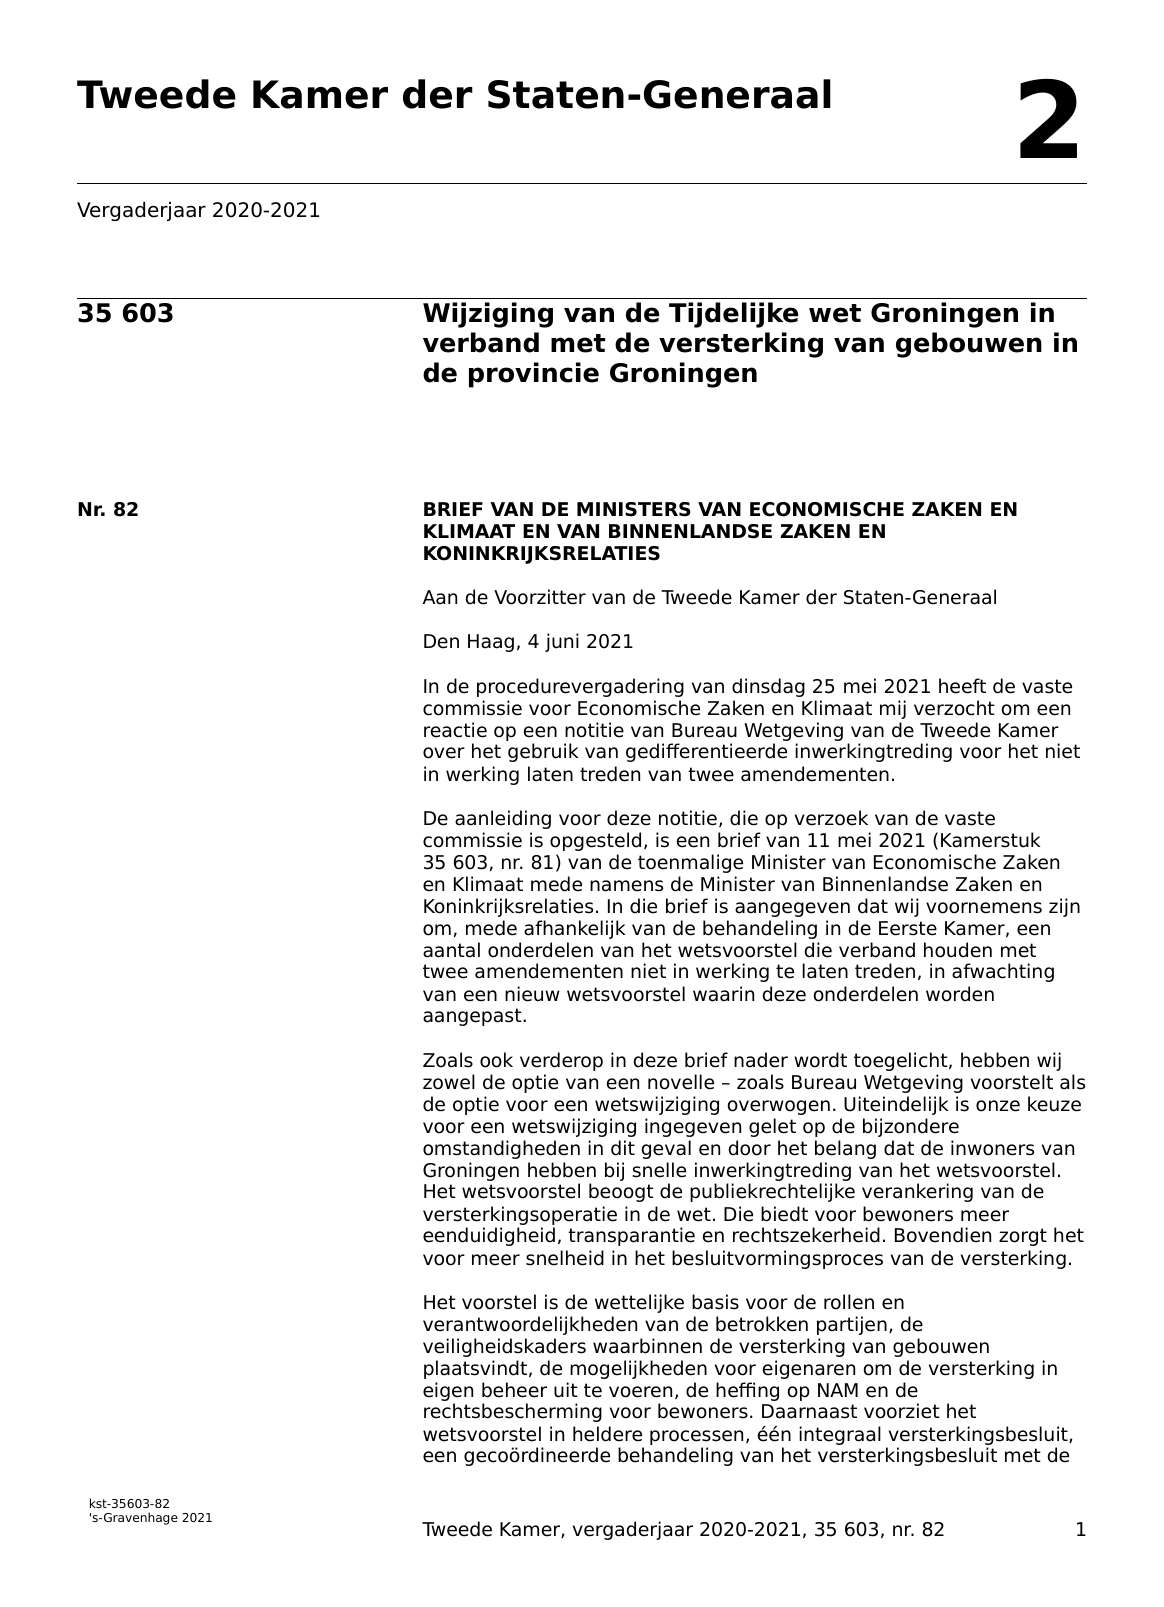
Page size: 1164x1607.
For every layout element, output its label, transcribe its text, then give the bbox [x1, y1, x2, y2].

text 's-Gravenhage 2021 [88, 1511, 323, 1525]
subtitle Nr. 82 BRIEF VAN DE MINISTERS VAN ECONOMISCHE ZAKEN EN KLIMAAT EN VAN BINNENLANDSE ZAKEN EN KONINKRIJKSRELATIES [77, 499, 1087, 565]
table_header 2 [886, 59, 1087, 183]
text De aanleiding voor deze notitie, die op verzoek van de vaste commissie is opgesteld, is een brief van 11 mei 2021 (Kamerstuk 35 603, nr. 81) van de toenmalige Minister van Economische Zaken en Klimaat mede namens de Minister van Binnenlandse Zaken en Koninkrijksrelaties. In die brief is aangegeven dat wij voornemens zijn om, mede afhankelijk van de behandeling in de Eerste Kamer, een aantal onderdelen van het wetsvoorstel die verband houden met twee amendementen niet in werking te laten treden, in afwachting van een nieuw wetsvoorstel waarin deze onderdelen worden aangepast. [422, 808, 1087, 1027]
text Het voorstel is de wettelijke basis voor de rollen en verantwoordelijkheden van de betrokken partijen, de veiligheidskaders waarbinnen de versterking van gebouwen plaatsvindt, de mogelijkheden voor eigenaren om de versterking in eigen beheer uit te voeren, de heffing op NAM en de rechtsbescherming voor bewoners. Daarnaast voorziet het wetsvoorstel in heldere processen, één integraal versterkingsbesluit, een gecoördineerde behandeling van het versterkingsbesluit met de [422, 1292, 1087, 1467]
text In de procedurevergadering van dinsdag 25 mei 2021 heeft de vaste commissie voor Economische Zaken en Klimaat mij verzocht om een reactie op een notitie van Bureau Wetgeving van de Tweede Kamer over het gebruik van gedifferentieerde inwerkingtreding voor het niet in werking laten treden van twee amendementen. [422, 676, 1087, 785]
text Zoals ook verderop in deze brief nader wordt toegelicht, hebben wij zowel de optie van een novelle – zoals Bureau Wetgeving voorstelt als de optie voor een wetswijziging overwogen. Uiteindelijk is onze keuze voor een wetswijziging ingegeven gelet op de bijzondere omstandigheden in dit geval en door het belang dat de inwoners van Groningen hebben bij snelle inwerkingtreding van het wetsvoorstel. Het wetsvoorstel beoogt de publiekrechtelijke verankering van de versterkingsoperatie in de wet. Die biedt voor bewoners meer eenduidigheid, transparantie en rechtszekerheid. Bovendien zorgt het voor meer snelheid in het besluitvormingsproces van de versterking. [422, 1049, 1087, 1269]
text Den Haag, 4 juni 2021 [422, 631, 1087, 653]
text kst-35603-82 [88, 1497, 323, 1511]
table_cell Vergaderjaar 2020-2021 [77, 184, 1087, 298]
table_header Tweede Kamer der Staten-Generaal [77, 59, 886, 183]
subtitle 35 603 Wijziging van de Tijdelijke wet Groningen in verband met de versterking van gebouwen in de provincie Groningen [77, 299, 1087, 388]
text Aan de Voorzitter van de Tweede Kamer der Staten-Generaal [422, 587, 1087, 609]
